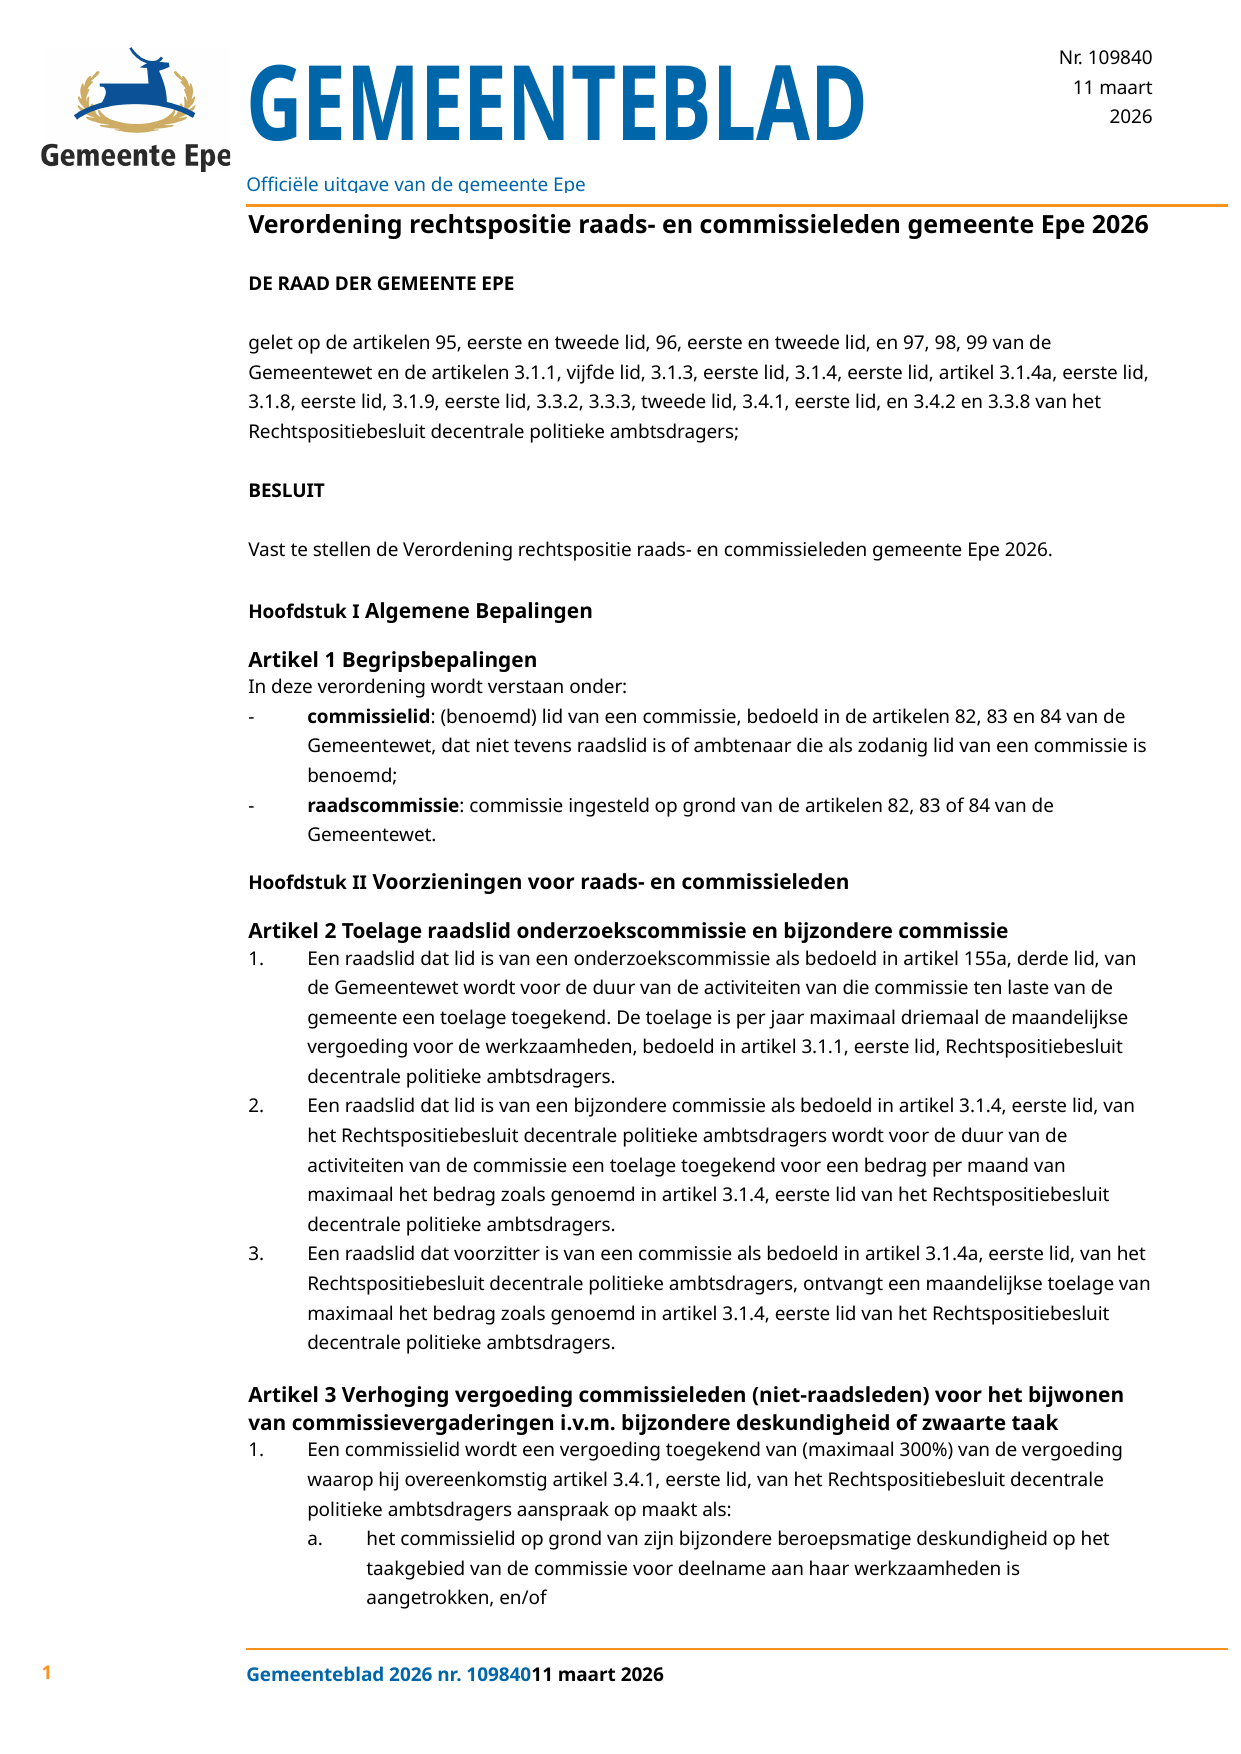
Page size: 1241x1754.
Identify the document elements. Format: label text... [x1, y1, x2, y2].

list het commissielid op grond van zijn bijzondere beroepsmatige deskundigheid op het taakgebied van de commissie voor deelname aan haar werkzaamheden is aangetrokken, en/of [307, 1525, 1152, 1610]
text In deze verordening wordt verstaan onder: [248, 673, 1152, 699]
text Artikel 2 Toelage raadslid onderzoekscommissie en bijzondere commissie [248, 916, 1152, 945]
text Artikel 1 Begripsbepalingen [248, 645, 1152, 673]
text Verordening rechtspositie raads- en commissieleden gemeente Epe 2026 [248, 207, 1152, 241]
text Hoofdstuk II Voorzieningen voor raads- en commissieleden [248, 867, 1152, 895]
list Een raadslid dat lid is van een onderzoekscommissie als bedoeld in artikel 155a, derde lid, van de Gemeentewet wordt voor de duur van de activiteiten van die commissie ten laste van de gemeente een toelage toegekend. De toelage is per jaar maximaal driemaal de maandelijkse vergoeding voor de werkzaamheden, bedoeld in artikel 3.1.1, eerste lid, Rechtspositiebesluit decentrale politieke ambtsdragers. [248, 945, 1152, 1089]
list commissielid: (benoemd) lid van een commissie, bedoeld in de artikelen 82, 83 en 84 van de Gemeentewet, dat niet tevens raadslid is of ambtenaar die als zodanig lid van een commissie is benoemd; [248, 703, 1152, 788]
text Hoofdstuk I Algemene Bepalingen [248, 596, 1152, 624]
list raadscommissie: commissie ingesteld op grond van de artikelen 82, 83 of 84 van de Gemeentewet. [248, 792, 1152, 847]
text BESLUIT [248, 477, 1152, 503]
text Artikel 3 Verhoging vergoeding commissieleden (niet-raadsleden) voor het bijwonen van commissievergaderingen i.v.m. bijzondere deskundigheid of zwaarte taak [248, 1380, 1152, 1437]
list Een raadslid dat lid is van een bijzondere commissie als bedoeld in artikel 3.1.4, eerste lid, van het Rechtspositiebesluit decentrale politieke ambtsdragers wordt voor de duur van de activiteiten van de commissie een toelage toegekend voor een bedrag per maand van maximaal het bedrag zoals genoemd in artikel 3.1.4, eerste lid van het Rechtspositiebesluit decentrale politieke ambtsdragers. [248, 1093, 1152, 1237]
list Een commissielid wordt een vergoeding toegekend van (maximaal 300%) van de vergoeding waarop hij overeenkomstig artikel 3.4.1, eerste lid, van het Rechtspositiebesluit decentrale politieke ambtsdragers aanspraak op maakt als: [248, 1437, 1152, 1521]
text Vast te stellen de Verordening rechtspositie raads- en commissieleden gemeente Epe 2026. [248, 537, 1152, 562]
list Een raadslid dat voorzitter is van een commissie als bedoeld in artikel 3.1.4a, eerste lid, van het Rechtspositiebesluit decentrale politieke ambtsdragers, ontvangt een maandelijkse toelage van maximaal het bedrag zoals genoemd in artikel 3.1.4, eerste lid van het Rechtspositiebesluit decentrale politieke ambtsdragers. [248, 1241, 1152, 1355]
text gelet op de artikelen 95, eerste en tweede lid, 96, eerste en tweede lid, en 97, 98, 99 van de Gemeentewet en de artikelen 3.1.1, vijfde lid, 3.1.3, eerste lid, 3.1.4, eerste lid, artikel 3.1.4a, eerste lid, 3.1.8, eerste lid, 3.1.9, eerste lid, 3.3.2, 3.3.3, tweede lid, 3.4.1, eerste lid, en 3.4.2 en 3.3.8 van het Rechtspositiebesluit decentrale politieke ambtsdragers; [248, 329, 1152, 444]
text DE RAAD DER GEMEENTE EPE [248, 270, 1152, 296]
picture [41, 47, 231, 172]
